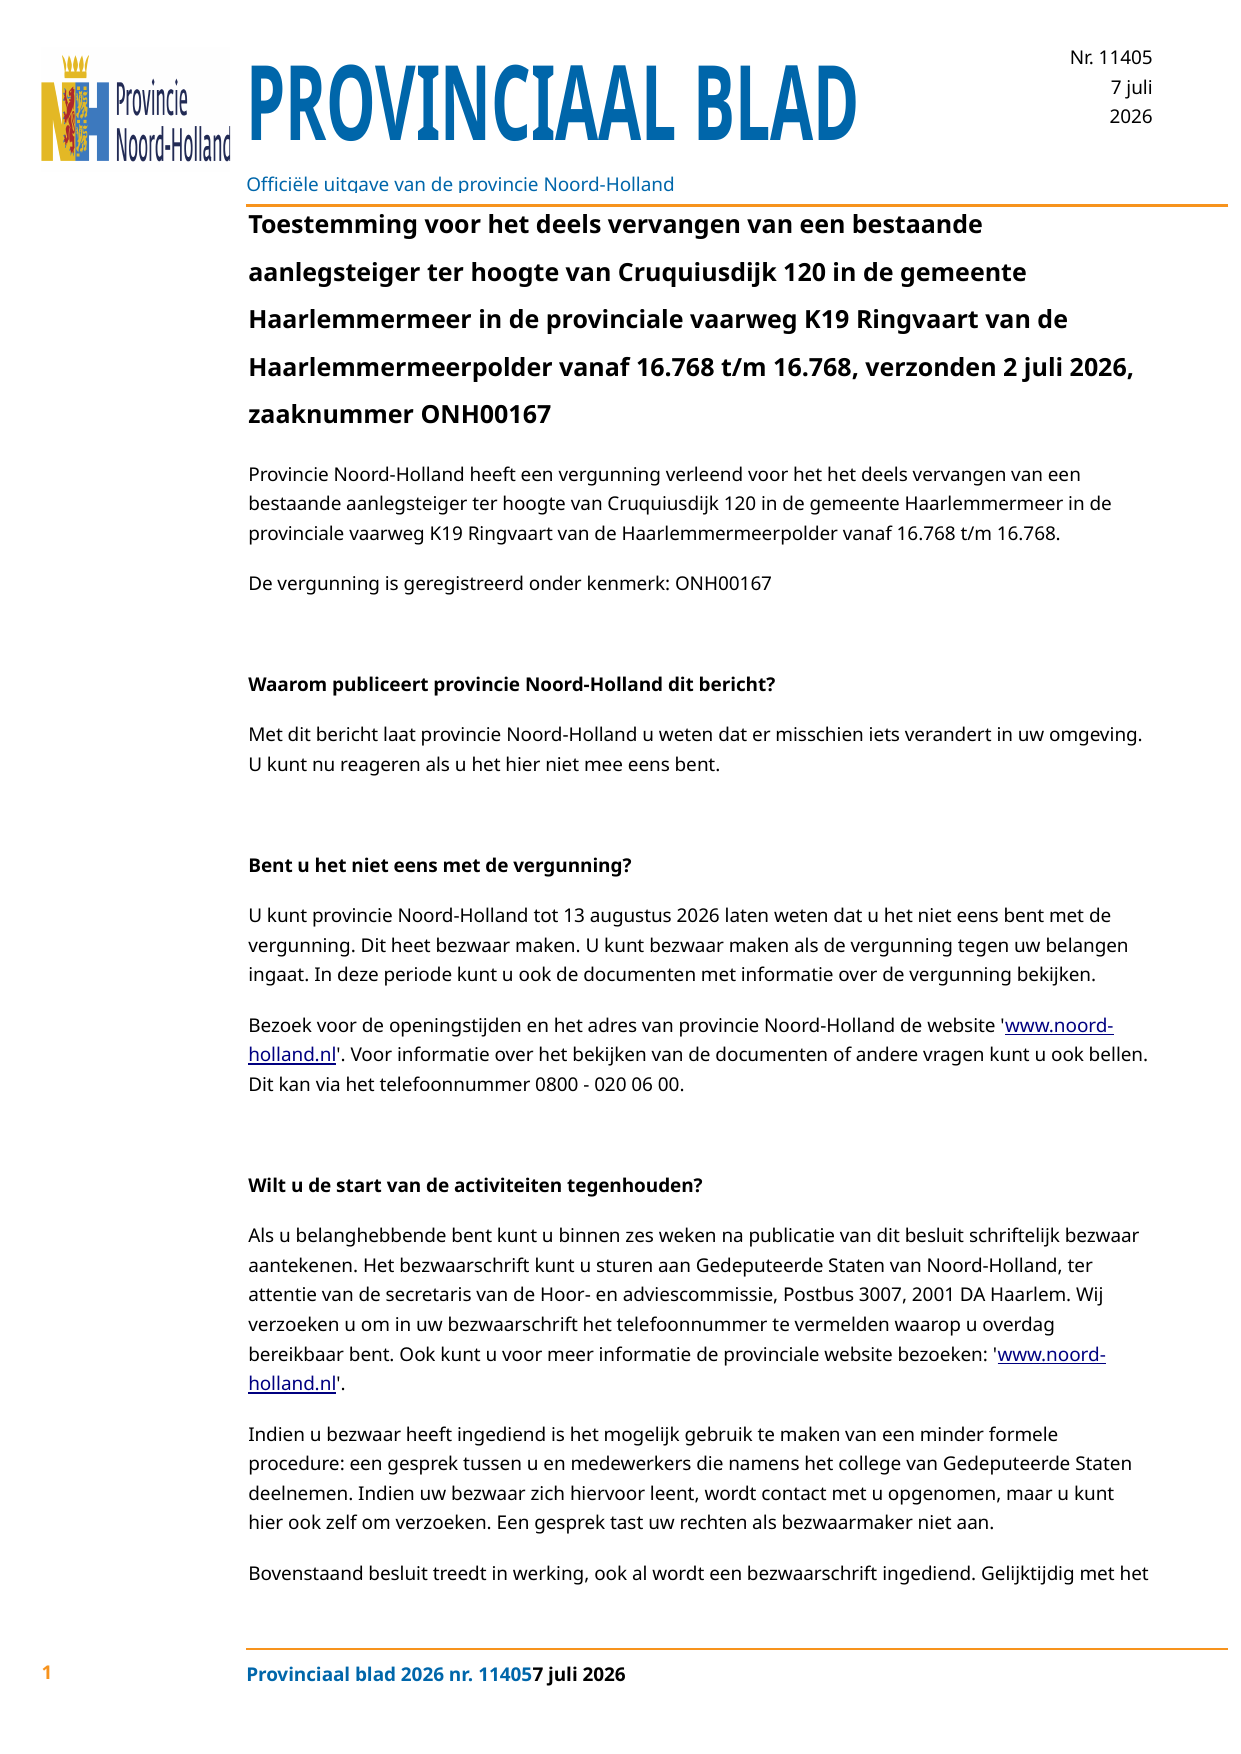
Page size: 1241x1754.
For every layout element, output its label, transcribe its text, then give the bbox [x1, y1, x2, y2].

text Wilt u de start van de activiteiten tegenhouden? [248, 1172, 1152, 1198]
picture [41, 47, 231, 172]
text Met dit bericht laat provincie Noord-Holland u weten dat er misschien iets verandert in uw omgeving. U kunt nu reageren als u het hier niet mee eens bent. [248, 722, 1152, 777]
text Als u belanghebbende bent kunt u binnen zes weken na publicatie van dit besluit schriftelijk bezwaar aantekenen. Het bezwaarschrift kunt u sturen aan Gedeputeerde Staten van Noord-Holland, ter attentie van de secretaris van de Hoor- en adviescommissie, Postbus 3007, 2001 DA Haarlem. Wij verzoeken u om in uw bezwaarschrift het telefoonnummer te vermelden waarop u overdag bereikbaar bent. Ook kunt u voor meer informatie de provinciale website bezoeken: 'www.noord-holland.nl'. [248, 1222, 1152, 1396]
text Toestemming voor het deels vervangen van een bestaande aanlegsteiger ter hoogte van Cruquiusdijk 120 in de gemeente Haarlemmermeer in de provinciale vaarweg K19 Ringvaart van de Haarlemmermeerpolder vanaf 16.768 t/m 16.768, verzonden 2 juli 2026, zaaknummer ONH00167 [248, 207, 1152, 431]
text Bezoek voor de openingstijden en het adres van provincie Noord-Holland de website 'www.noord-holland.nl'. Voor informatie over het bekijken van de documenten of andere vragen kunt u ook bellen. Dit kan via het telefoonnummer 0800 - 020 06 00. [248, 1012, 1152, 1097]
text Indien u bezwaar heeft ingediend is het mogelijk gebruik te maken van een minder formele procedure: een gesprek tussen u en medewerkers die namens het college van Gedeputeerde Staten deelnemen. Indien uw bezwaar zich hiervoor leent, wordt contact met u opgenomen, maar u kunt hier ook zelf om verzoeken. Een gesprek tast uw rechten als bezwaarmaker niet aan. [248, 1421, 1152, 1535]
text Bent u het niet eens met de vergunning? [248, 852, 1152, 878]
text Bovenstaand besluit treedt in werking, ook al wordt een bezwaarschrift ingediend. Gelijktijdig met het [248, 1560, 1152, 1586]
text Waarom publiceert provincie Noord-Holland dit bericht? [248, 671, 1152, 697]
text U kunt provincie Noord-Holland tot 13 augustus 2026 laten weten dat u het niet eens bent met de vergunning. Dit heet bezwaar maken. U kunt bezwaar maken als de vergunning tegen uw belangen ingaat. In deze periode kunt u ook de documenten met informatie over de vergunning bekijken. [248, 902, 1152, 987]
text De vergunning is geregistreerd onder kenmerk: ONH00167 [248, 570, 1152, 596]
text Provincie Noord-Holland heeft een vergunning verleend voor het het deels vervangen van een bestaande aanlegsteiger ter hoogte van Cruquiusdijk 120 in de gemeente Haarlemmermeer in de provinciale vaarweg K19 Ringvaart van de Haarlemmermeerpolder vanaf 16.768 t/m 16.768. [248, 461, 1152, 546]
